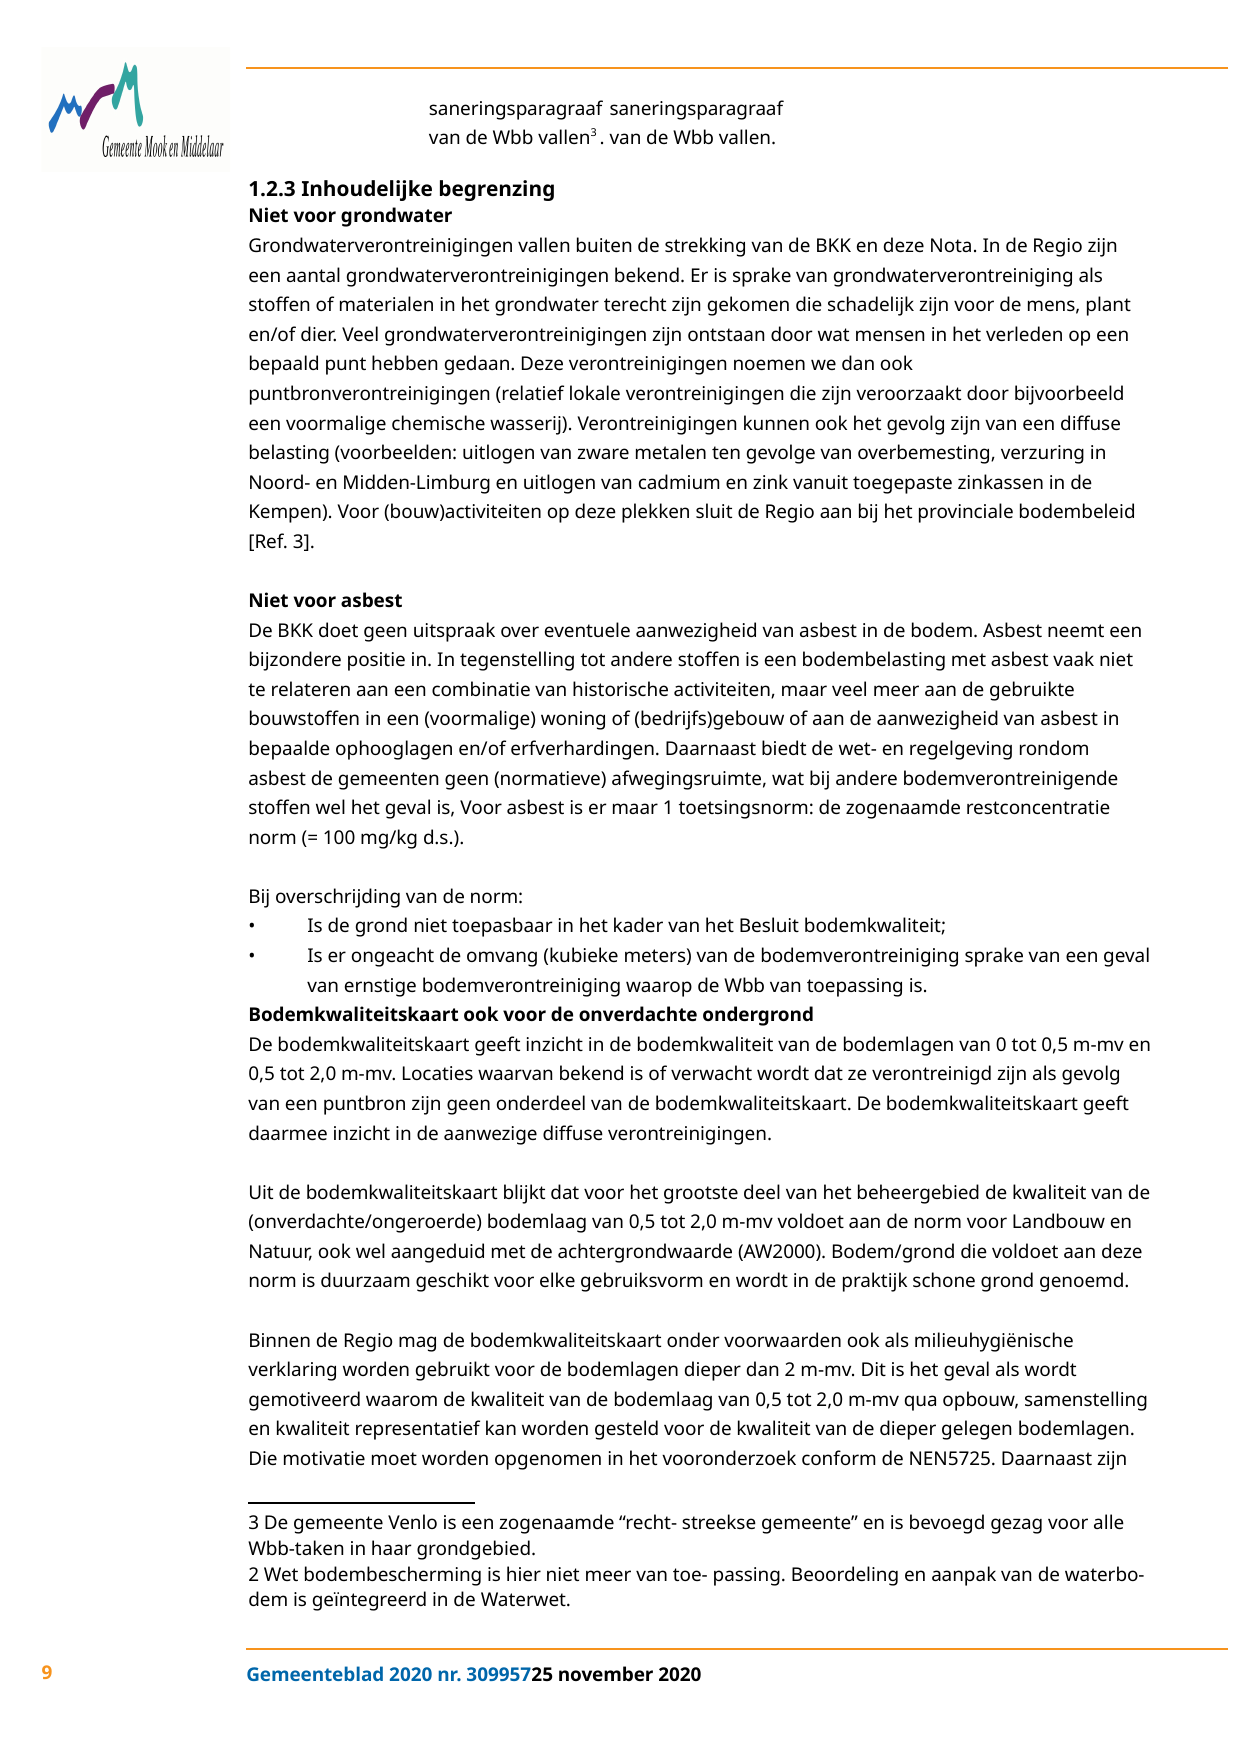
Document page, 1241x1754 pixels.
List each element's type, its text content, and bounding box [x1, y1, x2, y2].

text De BKK doet geen uitspraak over eventuele aanwezigheid van asbest in de bodem. Asbest neemt een bijzondere positie in. In tegenstelling tot andere stoffen is een bodembelasting met asbest vaak niet te relateren aan een combinatie van historische activiteiten, maar veel meer aan de gebruikte bouwstoffen in een (voormalige) woning of (bedrijfs)gebouw of aan de aanwezigheid van asbest in bepaalde ophooglagen en/of erfverhardingen. Daarnaast biedt de wet- en regelgeving rondom asbest de gemeenten geen (normatieve) afwegingsruimte, wat bij andere bodemverontreinigende stoffen wel het geval is, Voor asbest is er maar 1 toetsingsnorm: de zogenaamde restconcentratie norm (= 100 mg/kg d.s.). [248, 617, 1152, 849]
table_cell saneringsparagraaf van de Wbb vallen. [609, 95, 790, 150]
text Grondwaterverontreinigingen vallen buiten de strekking van de BKK en deze Nota. In de Regio zijn een aantal grondwaterverontreinigingen bekend. Er is sprake van grondwaterverontreiniging als stoffen of materialen in het grondwater terecht zijn gekomen die schadelijk zijn voor de mens, plant en/of dier. Veel grondwaterverontreinigingen zijn ontstaan door wat mensen in het verleden op een bepaald punt hebben gedaan. Deze verontreinigingen noemen we dan ook puntbronverontreinigingen (relatief lokale verontreinigingen die zijn veroorzaakt door bijvoorbeeld een voormalige chemische wasserij). Verontreinigingen kunnen ook het gevolg zijn van een diffuse belasting (voorbeelden: uitlogen van zware metalen ten gevolge van overbemesting, verzuring in Noord- en Midden-Limburg en uitlogen van cadmium en zink vanuit toegepaste zinkassen in de Kempen). Voor (bouw)activiteiten op deze plekken sluit de Regio aan bij het provinciale bodembeleid [Ref. 3]. [248, 232, 1152, 554]
picture [41, 47, 231, 172]
text Bij overschrijding van de norm: [248, 883, 1152, 909]
text Binnen de Regio mag de bodemkwaliteitskaart onder voorwaarden ook als milieuhygiënische verklaring worden gebruikt voor de bodemlagen dieper dan 2 m-mv. Dit is het geval als wordt gemotiveerd waarom de kwaliteit van de bodemlaag van 0,5 tot 2,0 m-mv qua opbouw, samenstelling en kwaliteit representatief kan worden gesteld voor de kwaliteit van de dieper gelegen bodemlagen. Die motivatie moet worden opgenomen in het vooronderzoek conform de NEN5725. Daarnaast zijn [248, 1327, 1152, 1471]
table_cell [971, 95, 1152, 150]
text Natuur, ook wel aangeduid met de achtergrondwaarde (AW2000). Bodem/grond die voldoet aan deze norm is duurzaam geschikt voor elke gebruiksvorm en wordt in de praktijk schone grond genoemd. [248, 1238, 1152, 1293]
text Niet voor grondwater [248, 203, 1152, 228]
text De bodemkwaliteitskaart geeft inzicht in de bodemkwaliteit van de bodemlagen van 0 tot 0,5 m-mv en 0,5 tot 2,0 m-mv. Locaties waarvan bekend is of verwacht wordt dat ze verontreinigd zijn als gevolg van een puntbron zijn geen onderdeel van de bodemkwaliteitskaart. De bodemkwaliteitskaart geeft daarmee inzicht in de aanwezige diffuse verontreinigingen. [248, 1031, 1152, 1145]
table_cell saneringsparagraaf van de Wbb vallen. [429, 95, 609, 150]
text Bodemkwaliteitskaart ook voor de onverdachte ondergrond [248, 1001, 1152, 1027]
text Niet voor asbest [248, 587, 1152, 613]
table_cell [790, 95, 971, 150]
text Uit de bodemkwaliteitskaart blijkt dat voor het grootste deel van het beheergebied de kwaliteit van de (onverdachte/ongeroerde) bodemlaag van 0,5 tot 2,0 m-mv voldoet aan de norm voor Landbouw en [248, 1179, 1152, 1234]
table_cell [248, 95, 429, 150]
text 1.2.3 Inhoudelijke begrenzing [248, 174, 1152, 203]
list Is er ongeacht de omvang (kubieke meters) van de bodemverontreiniging sprake van een geval van ernstige bodemverontreiniging waarop de Wbb van toepassing is. [248, 942, 1152, 997]
list Is de grond niet toepasbaar in het kader van het Besluit bodemkwaliteit; [248, 913, 1152, 938]
